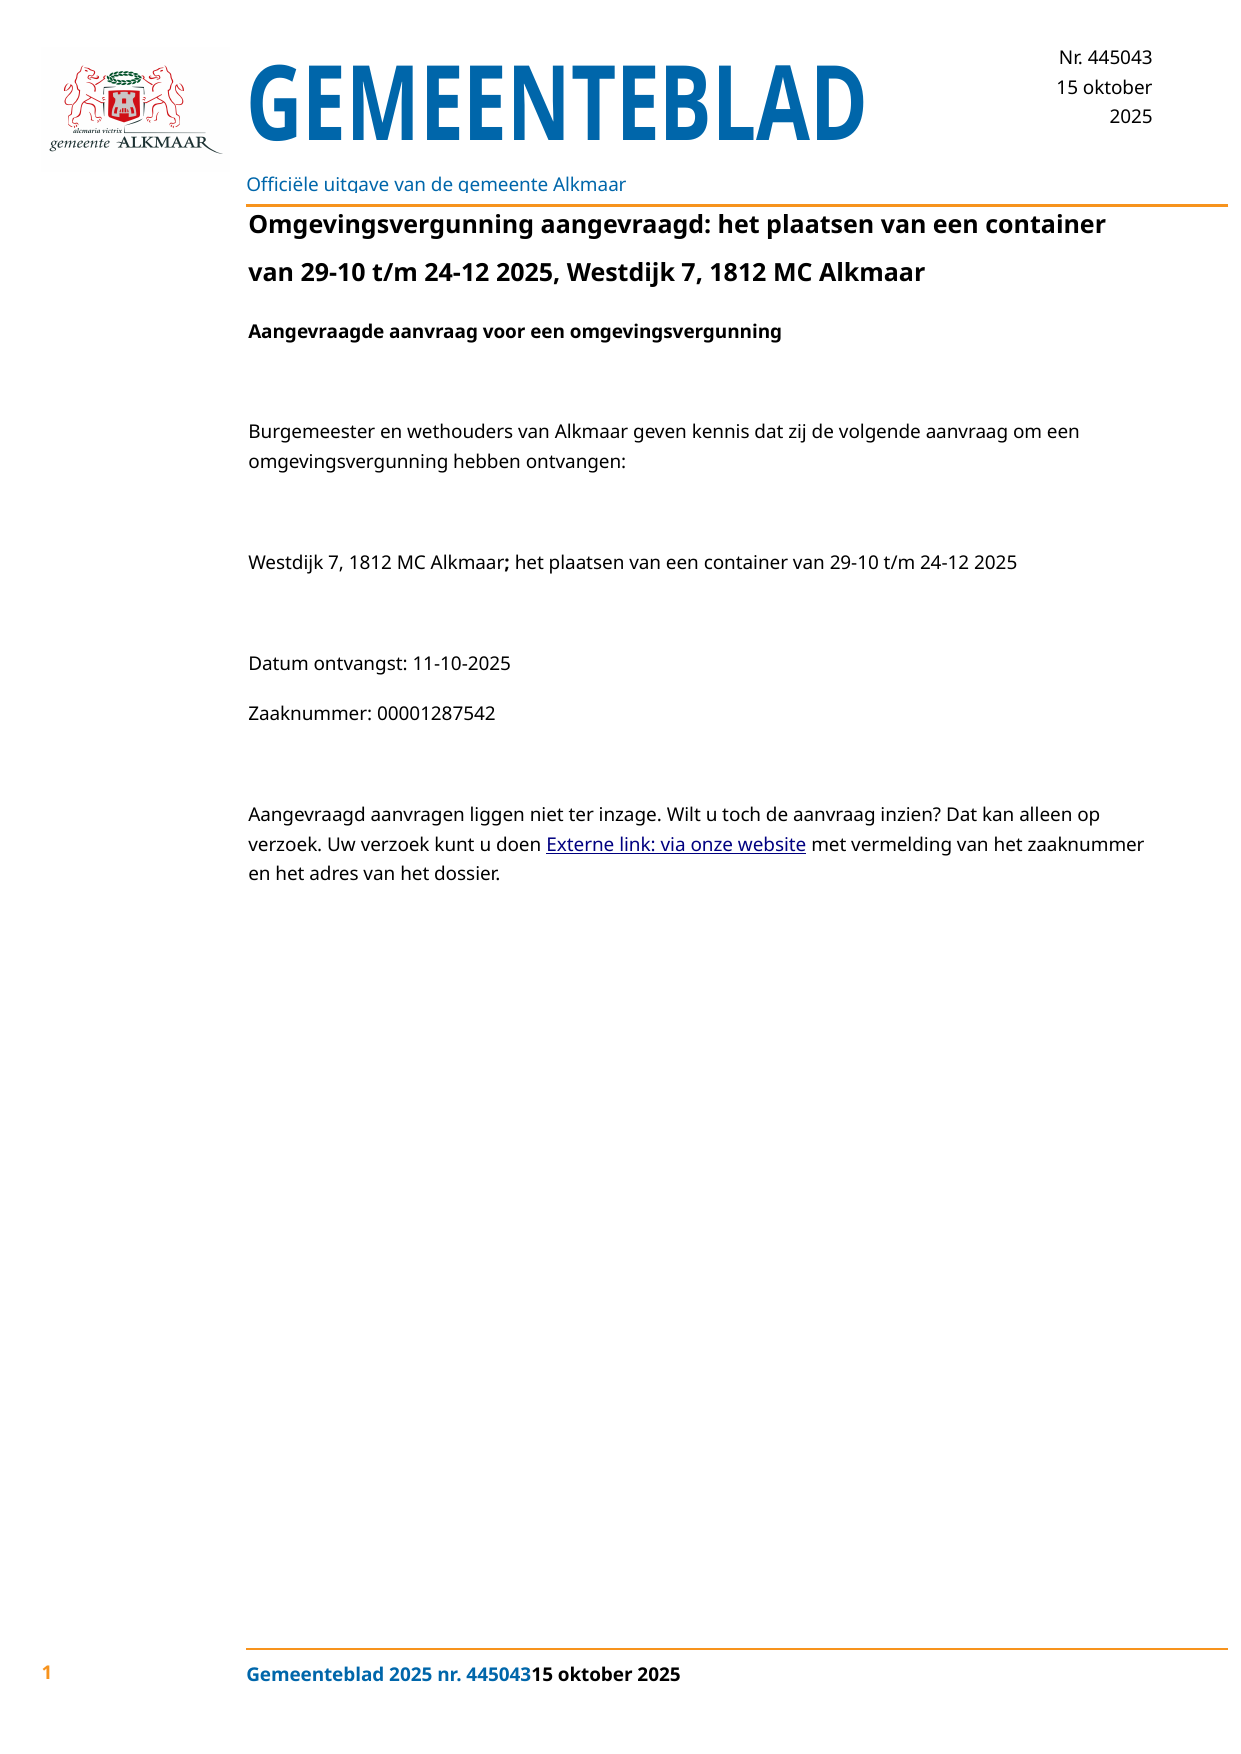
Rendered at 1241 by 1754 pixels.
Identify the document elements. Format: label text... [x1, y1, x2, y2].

text Westdijk 7, 1812 MC Alkmaar; het plaatsen van een container van 29-10 t/m 24-12 2025 [248, 549, 1152, 575]
text Burgemeester en wethouders van Alkmaar geven kennis dat zij de volgende aanvraag om een omgevingsvergunning hebben ontvangen: [248, 419, 1152, 474]
text Omgevingsvergunning aangevraagd: het plaatsen van een container van 29-10 t/m 24-12 2025, Westdijk 7, 1812 MC Alkmaar [248, 207, 1152, 288]
text Zaaknummer: 00001287542 [248, 700, 1152, 726]
picture [41, 47, 231, 172]
text Aangevraagde aanvraag voor een omgevingsvergunning [248, 318, 1152, 344]
text Datum ontvangst: 11-10-2025 [248, 650, 1152, 676]
text Aangevraagd aanvragen liggen niet ter inzage. Wilt u toch de aanvraag inzien? Dat kan alleen op verzoek. Uw verzoek kunt u doen Externe link: via onze website met vermelding van het zaaknummer en het adres van het dossier. [248, 801, 1152, 886]
